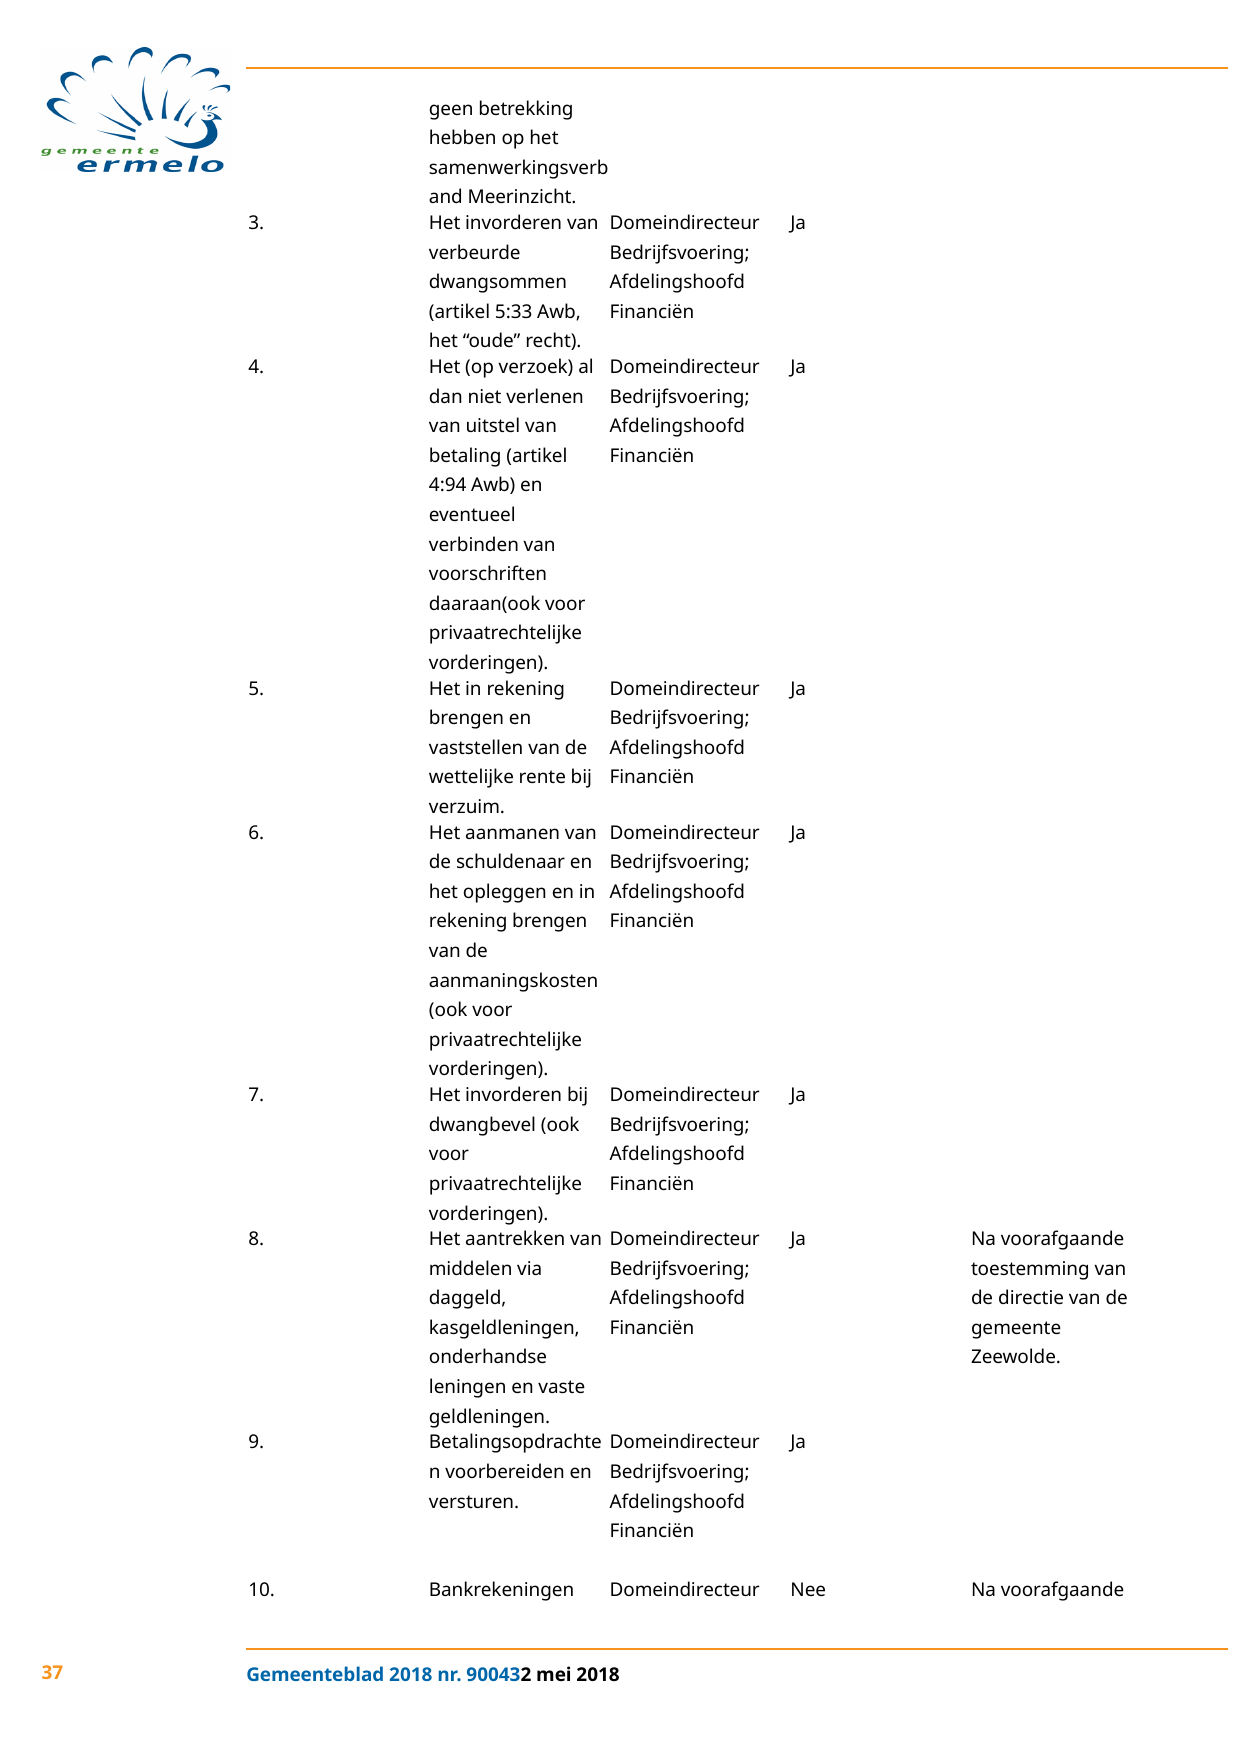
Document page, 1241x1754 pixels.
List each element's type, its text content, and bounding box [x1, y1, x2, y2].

table_cell Domeindirecteur Bedrijfsvoering; Afdelingshoofd Financiën [609, 1429, 790, 1543]
table_cell Het in rekening brengen en vaststellen van de wettelijke rente bij verzuim. [429, 675, 609, 819]
table_header Bankrekeningen [429, 1576, 609, 1602]
table_cell 6. [248, 819, 429, 1081]
table_header Na voorafgaande [971, 1576, 1152, 1602]
table_cell [971, 1429, 1152, 1543]
table_cell Ja [790, 1429, 971, 1543]
table_cell Ja [790, 353, 971, 675]
table_cell Domeindirecteur Bedrijfsvoering; Afdelingshoofd Financiën [609, 209, 790, 353]
table_cell 5. [248, 675, 429, 819]
table_cell 9. [248, 1429, 429, 1543]
table_cell [609, 95, 790, 209]
table_cell [971, 209, 1152, 353]
table_cell Ja [790, 819, 971, 1081]
table_cell Domeindirecteur Bedrijfsvoering; Afdelingshoofd Financiën [609, 353, 790, 675]
table_cell Domeindirecteur Bedrijfsvoering; Afdelingshoofd Financiën [609, 1225, 790, 1429]
table_cell Het aantrekken van middelen via daggeld, kasgeldleningen, onderhandse leningen en vaste geldleningen. [429, 1225, 609, 1429]
table_cell 3. [248, 209, 429, 353]
table_cell Het invorderen bij dwangbevel (ook voor privaatrechtelijke vorderingen). [429, 1081, 609, 1225]
table_cell [248, 95, 429, 209]
table_header Nee [790, 1576, 971, 1602]
table_cell Ja [790, 1225, 971, 1429]
table_cell [790, 95, 971, 209]
table_cell Het aanmanen van de schuldenaar en het opleggen en in rekening brengen van de aanmaningskosten (ook voor privaatrechtelijke vorderingen). [429, 819, 609, 1081]
table_cell [971, 95, 1152, 209]
table_cell Het (op verzoek) al dan niet verlenen van uitstel van betaling (artikel 4:94 Awb) en eventueel verbinden van voorschriften daaraan(ook voor privaatrechtelijke vorderingen). [429, 353, 609, 675]
table_cell Domeindirecteur Bedrijfsvoering; Afdelingshoofd Financiën [609, 675, 790, 819]
table_cell Domeindirecteur Bedrijfsvoering; Afdelingshoofd Financiën [609, 1081, 790, 1225]
table_cell [971, 353, 1152, 675]
table_cell Ja [790, 675, 971, 819]
table_cell Na voorafgaande toestemming van de directie van de gemeente Zeewolde. [971, 1225, 1152, 1429]
table_cell Het invorderen van verbeurde dwangsommen (artikel 5:33 Awb, het “oude” recht). [429, 209, 609, 353]
table_cell Ja [790, 209, 971, 353]
table_cell 8. [248, 1225, 429, 1429]
table_header 10. [248, 1576, 429, 1602]
table_cell [971, 675, 1152, 819]
table_cell geen betrekking hebben op het samenwerkingsverband Meerinzicht. [429, 95, 609, 209]
table_cell 4. [248, 353, 429, 675]
table_cell Betalingsopdrachten voorbereiden en versturen. [429, 1429, 609, 1543]
table_cell [971, 1081, 1152, 1225]
picture [41, 47, 231, 172]
table_cell [971, 819, 1152, 1081]
table_header Domeindirecteur [609, 1576, 790, 1602]
table_cell Ja [790, 1081, 971, 1225]
table_cell 7. [248, 1081, 429, 1225]
table_cell Domeindirecteur Bedrijfsvoering; Afdelingshoofd Financiën [609, 819, 790, 1081]
